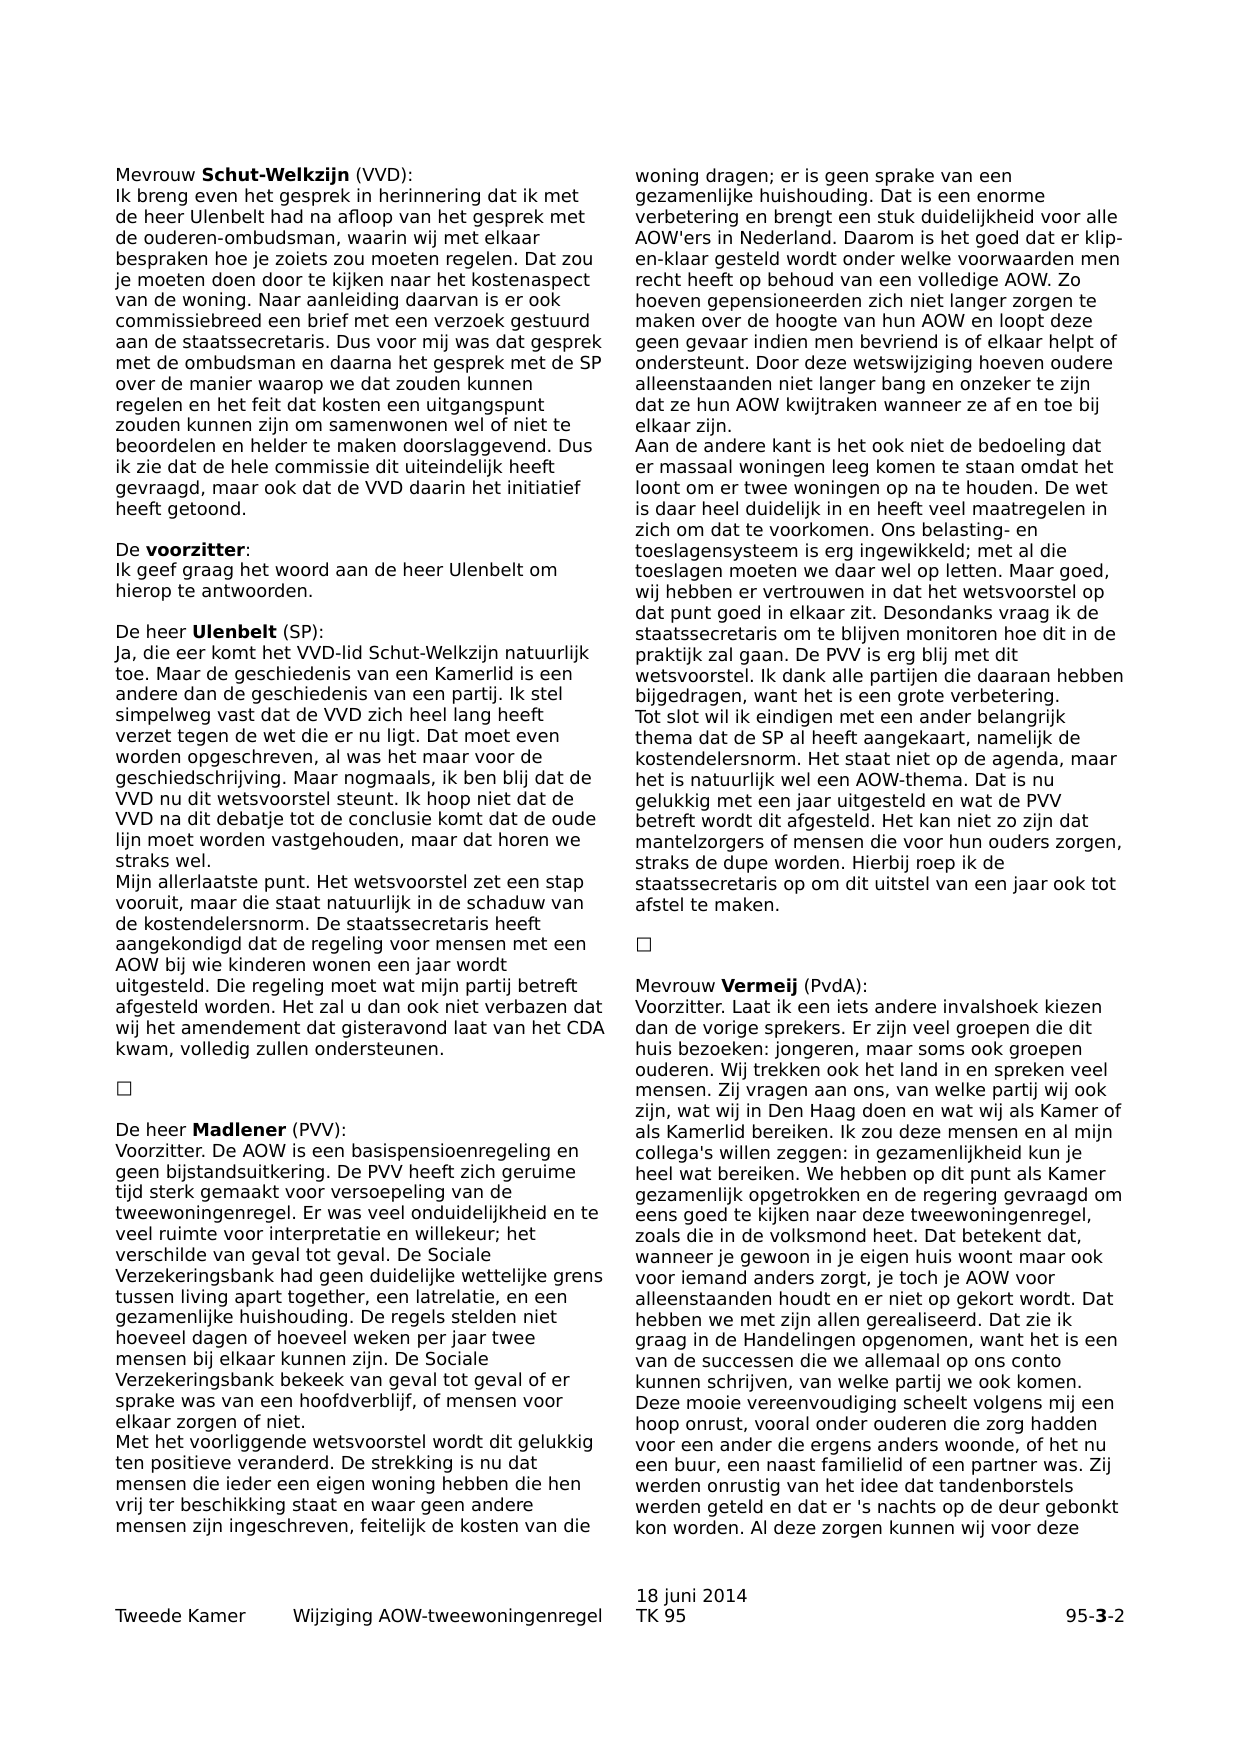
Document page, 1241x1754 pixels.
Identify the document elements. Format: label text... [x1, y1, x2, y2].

text De heer Ulenbelt (SP): [115, 622, 605, 642]
text Aan de andere kant is het ook niet de bedoeling dat er massaal woningen leeg komen te staan omdat het loont om er twee woningen op na te houden. De wet is daar heel duidelijk in en heeft veel maatregelen in zich om dat te voorkomen. Ons belasting- en toeslagensysteem is erg ingewikkeld; met al die toeslagen moeten we daar wel op letten. Maar goed, wij hebben er vertrouwen in dat het wetsvoorstel op dat punt goed in elkaar zit. Desondanks vraag ik de staatssecretaris om te blijven monitoren hoe dit in de praktijk zal gaan. De PVV is erg blij met dit wetsvoorstel. Ik dank alle partijen die daaraan hebben bijgedragen, want het is een grote verbetering. [635, 436, 1125, 707]
text Mevrouw Vermeij (PvdA): [635, 976, 1125, 997]
text Met het voorliggende wetsvoorstel wordt dit gelukkig ten positieve veranderd. De strekking is nu dat mensen die ieder een eigen woning hebben die hen vrij ter beschikking staat en waar geen andere mensen zijn ingeschreven, feitelijk de kosten van die [115, 1432, 605, 1536]
text De heer Madlener (PVV): [115, 1120, 605, 1141]
text Voorzitter. Laat ik een iets andere invalshoek kiezen dan de vorige sprekers. Er zijn veel groepen die dit huis bezoeken: jongeren, maar soms ook groepen ouderen. Wij trekken ook het land in en spreken veel mensen. Zij vragen aan ons, van welke partij wij ook zijn, wat wij in Den Haag doen en wat wij als Kamer of als Kamerlid bereiken. Ik zou deze mensen en al mijn collega's willen zeggen: in gezamenlijkheid kun je heel wat bereiken. We hebben op dit punt als Kamer gezamenlijk opgetrokken en de regering gevraagd om eens goed te kijken naar deze tweewoningenregel, zoals die in de volksmond heet. Dat betekent dat, wanneer je gewoon in je eigen huis woont maar ook voor iemand anders zorgt, je toch je AOW voor alleenstaanden houdt en er niet op gekort wordt. Dat hebben we met zijn allen gerealiseerd. Dat zie ik graag in de Handelingen opgenomen, want het is een van de successen die we allemaal op ons conto kunnen schrijven, van welke partij we ook komen. Deze mooie vereenvoudiging scheelt volgens mij een hoop onrust, vooral onder ouderen die zorg hadden voor een ander die ergens anders woonde, of het nu een buur, een naast familielid of een partner was. Zij werden onrustig van het idee dat tandenborstels werden geteld en dat er 's nachts op de deur gebonkt kon worden. Al deze zorgen kunnen wij voor deze [635, 997, 1125, 1538]
text Ik geef graag het woord aan de heer Ulenbelt om hierop te antwoorden. [115, 560, 605, 602]
text Ja, die eer komt het VVD-lid Schut-Welkzijn natuurlijk toe. Maar de geschiedenis van een Kamerlid is een andere dan de geschiedenis van een partij. Ik stel simpelweg vast dat de VVD zich heel lang heeft verzet tegen de wet die er nu ligt. Dat moet even worden opgeschreven, al was het maar voor de geschiedschrijving. Maar nogmaals, ik ben blij dat de VVD nu dit wetsvoorstel steunt. Ik hoop niet dat de VVD na dit debatje tot de conclusie komt dat de oude lijn moet worden vastgehouden, maar dat horen we straks wel. [115, 642, 605, 872]
text De voorzitter: [115, 539, 605, 560]
text Tot slot wil ik eindigen met een ander belangrijk thema dat de SP al heeft aangekaart, namelijk de kostendelersnorm. Het staat niet op de agenda, maar het is natuurlijk wel een AOW-thema. Dat is nu gelukkig met een jaar uitgesteld en wat de PVV betreft wordt dit afgesteld. Het kan niet zo zijn dat mantelzorgers of mensen die voor hun ouders zorgen, straks de dupe worden. Hierbij roep ik de staatssecretaris op om dit uitstel van een jaar ook tot afstel te maken. [635, 707, 1125, 915]
text Ik breng even het gesprek in herinnering dat ik met de heer Ulenbelt had na afloop van het gesprek met de ouderen-ombudsman, waarin wij met elkaar bespraken hoe je zoiets zou moeten regelen. Dat zou je moeten doen door te kijken naar het kostenaspect van de woning. Naar aanleiding daarvan is er ook commissiebreed een brief met een verzoek gestuurd aan de staatssecretaris. Dus voor mij was dat gesprek met de ombudsman en daarna het gesprek met de SP over de manier waarop we dat zouden kunnen regelen en het feit dat kosten een uitgangspunt zouden kunnen zijn om samenwonen wel of niet te beoordelen en helder te maken doorslaggevend. Dus ik zie dat de hele commissie dit uiteindelijk heeft gevraagd, maar ook dat de VVD daarin het initiatief heeft getoond. [115, 186, 605, 519]
text woning dragen; er is geen sprake van een gezamenlijke huishouding. Dat is een enorme verbetering en brengt een stuk duidelijkheid voor alle AOW'ers in Nederland. Daarom is het goed dat er klip-en-klaar gesteld wordt onder welke voorwaarden men recht heeft op behoud van een volledige AOW. Zo hoeven gepensioneerden zich niet langer zorgen te maken over de hoogte van hun AOW en loopt deze geen gevaar indien men bevriend is of elkaar helpt of ondersteunt. Door deze wetswijziging hoeven oudere alleenstaanden niet langer bang en onzeker te zijn dat ze hun AOW kwijtraken wanneer ze af en toe bij elkaar zijn. [635, 165, 1125, 436]
text ⬜ [115, 1079, 605, 1100]
text Mevrouw Schut-Welkzijn (VVD): [115, 165, 605, 186]
text Voorzitter. De AOW is een basispensioenregeling en geen bijstandsuitkering. De PVV heeft zich geruime tijd sterk gemaakt voor versoepeling van de tweewoningenregel. Er was veel onduidelijkheid en te veel ruimte voor interpretatie en willekeur; het verschilde van geval tot geval. De Sociale Verzekeringsbank had geen duidelijke wettelijke grens tussen living apart together, een latrelatie, en een gezamenlijke huishouding. De regels stelden niet hoeveel dagen of hoeveel weken per jaar twee mensen bij elkaar kunnen zijn. De Sociale Verzekeringsbank bekeek van geval tot geval of er sprake was van een hoofdverblijf, of mensen voor elkaar zorgen of niet. [115, 1141, 605, 1432]
text Mijn allerlaatste punt. Het wetsvoorstel zet een stap vooruit, maar die staat natuurlijk in de schaduw van de kostendelersnorm. De staatssecretaris heeft aangekondigd dat de regeling voor mensen met een AOW bij wie kinderen wonen een jaar wordt uitgesteld. Die regeling moet wat mijn partij betreft afgesteld worden. Het zal u dan ook niet verbazen dat wij het amendement dat gisteravond laat van het CDA kwam, volledig zullen ondersteunen. [115, 872, 605, 1059]
text ⬜ [635, 935, 1125, 956]
